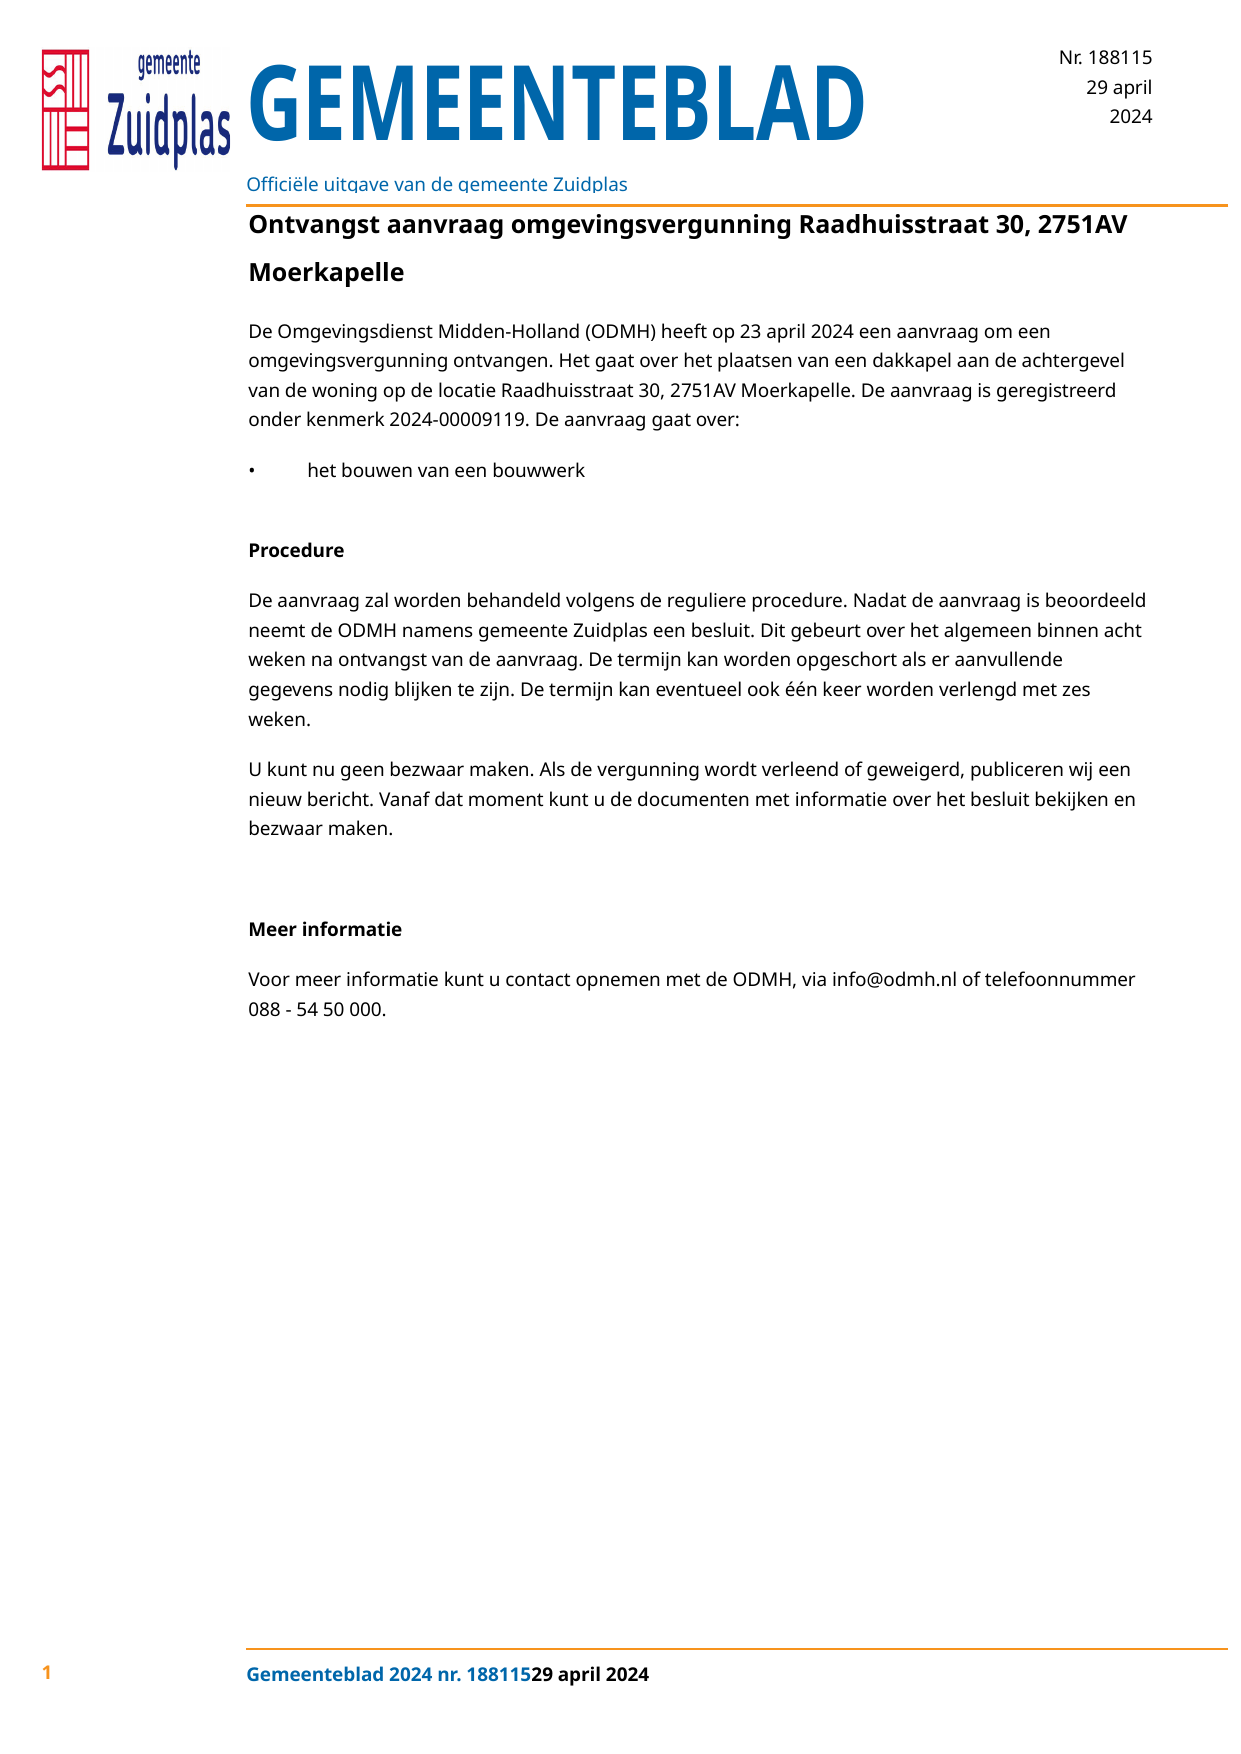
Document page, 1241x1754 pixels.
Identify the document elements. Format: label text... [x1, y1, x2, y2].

text De aanvraag zal worden behandeld volgens de reguliere procedure. Nadat de aanvraag is beoordeeld neemt de ODMH namens gemeente Zuidplas een besluit. Dit gebeurt over het algemeen binnen acht weken na ontvangst van de aanvraag. De termijn kan worden opgeschort als er aanvullende gegevens nodig blijken te zijn. De termijn kan eventueel ook één keer worden verlengd met zes weken. [248, 587, 1152, 732]
text Ontvangst aanvraag omgevingsvergunning Raadhuisstraat 30, 2751AV Moerkapelle [248, 207, 1152, 288]
text U kunt nu geen bezwaar maken. Als de vergunning wordt verleend of geweigerd, publiceren wij een nieuw bericht. Vanaf dat moment kunt u de documenten met informatie over het besluit bekijken en bezwaar maken. [248, 756, 1152, 841]
text De Omgevingsdienst Midden-Holland (ODMH) heeft op 23 april 2024 een aanvraag om een omgevingsvergunning ontvangen. Het gaat over het plaatsen van een dakkapel aan de achtergevel van de woning op de locatie Raadhuisstraat 30, 2751AV Moerkapelle. De aanvraag is geregistreerd onder kenmerk 2024-00009119. De aanvraag gaat over: [248, 318, 1152, 432]
text Voor meer informatie kunt u contact opnemen met de ODMH, via info@odmh.nl of telefoonnummer 088 - 54 50 000. [248, 967, 1152, 1022]
list het bouwen van een bouwwerk [248, 457, 1152, 483]
text Procedure [248, 537, 1152, 563]
text Meer informatie [248, 916, 1152, 942]
picture [41, 47, 231, 172]
